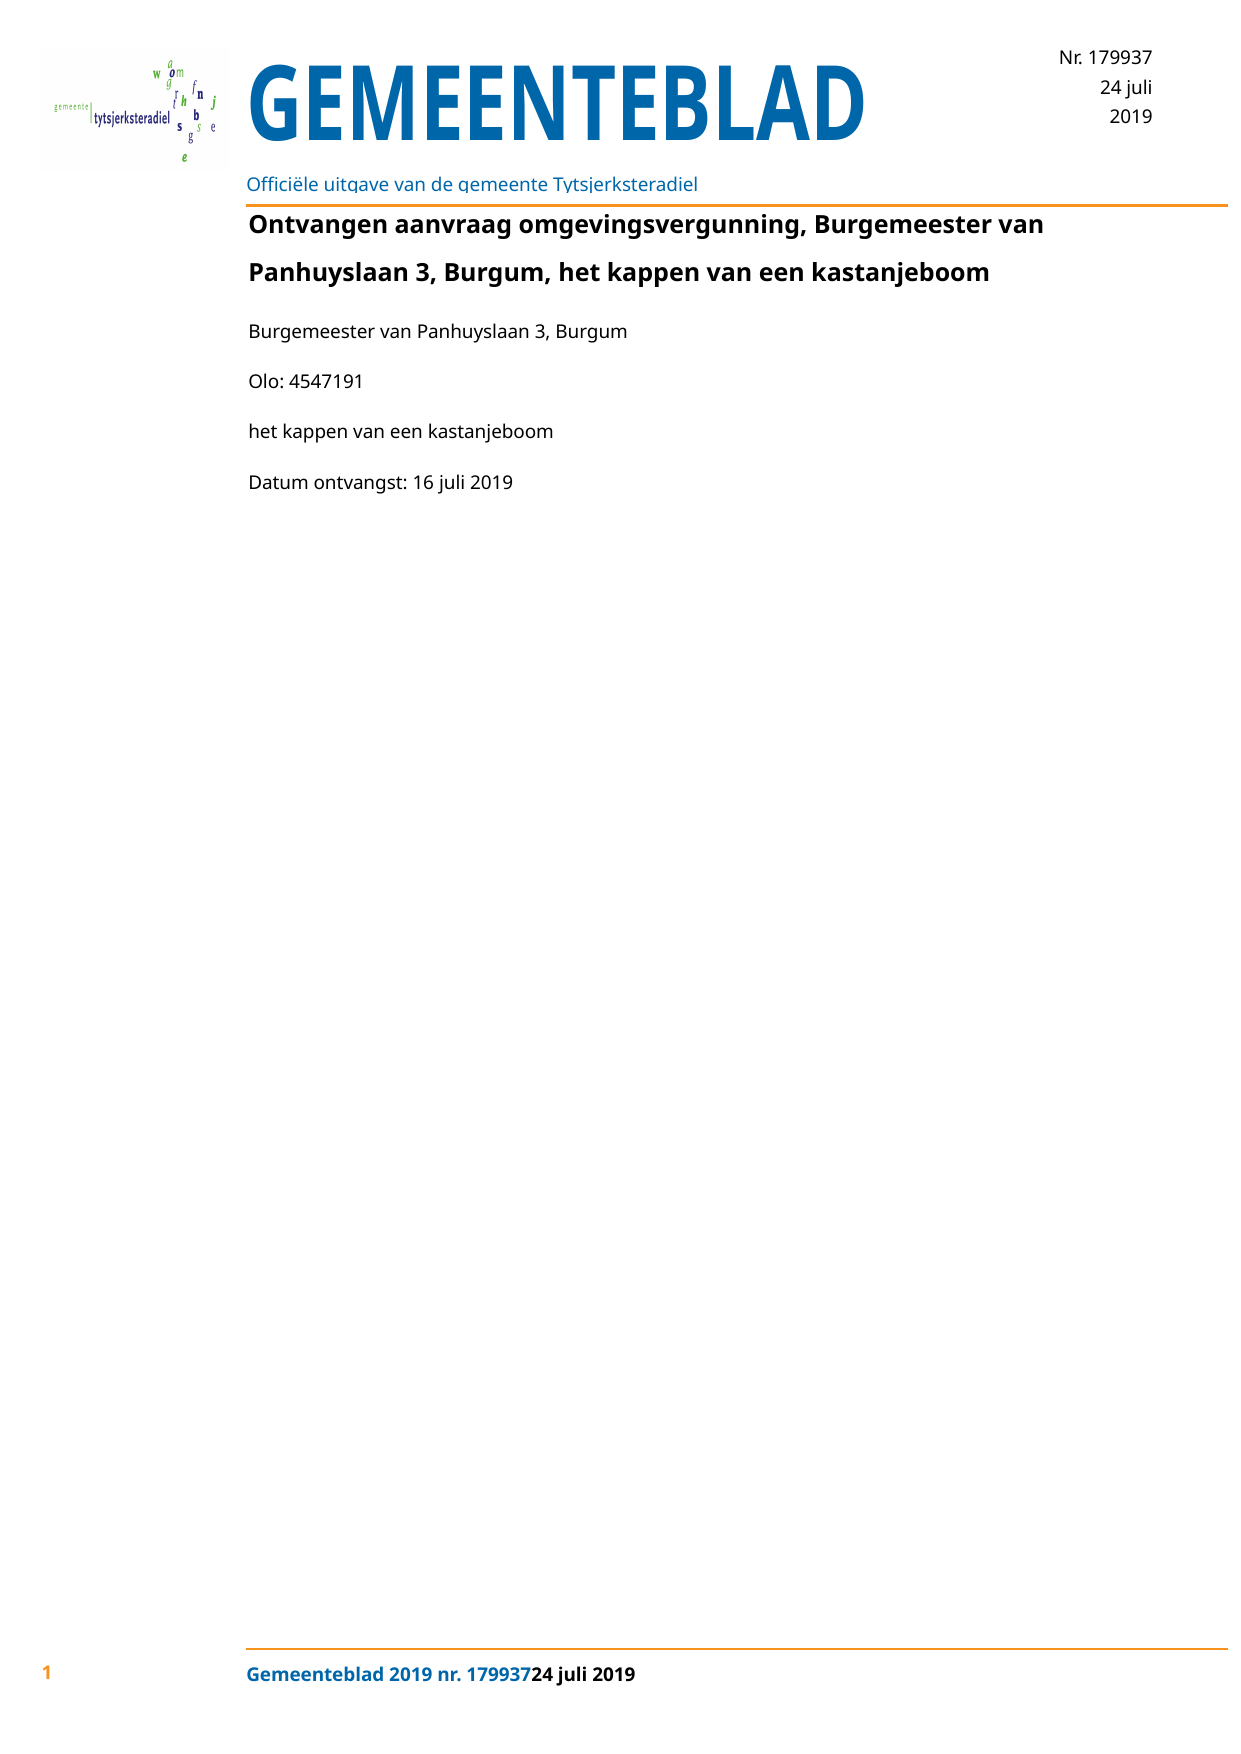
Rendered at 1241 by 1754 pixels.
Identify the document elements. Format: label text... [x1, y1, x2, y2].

picture [41, 47, 231, 172]
text Burgemeester van Panhuyslaan 3, Burgum [248, 318, 1152, 344]
text het kappen van een kastanjeboom [248, 419, 1152, 444]
text Datum ontvangst: 16 juli 2019 [248, 469, 1152, 495]
text Olo: 4547191 [248, 368, 1152, 394]
text Ontvangen aanvraag omgevingsvergunning, Burgemeester van Panhuyslaan 3, Burgum, het kappen van een kastanjeboom [248, 207, 1152, 288]
